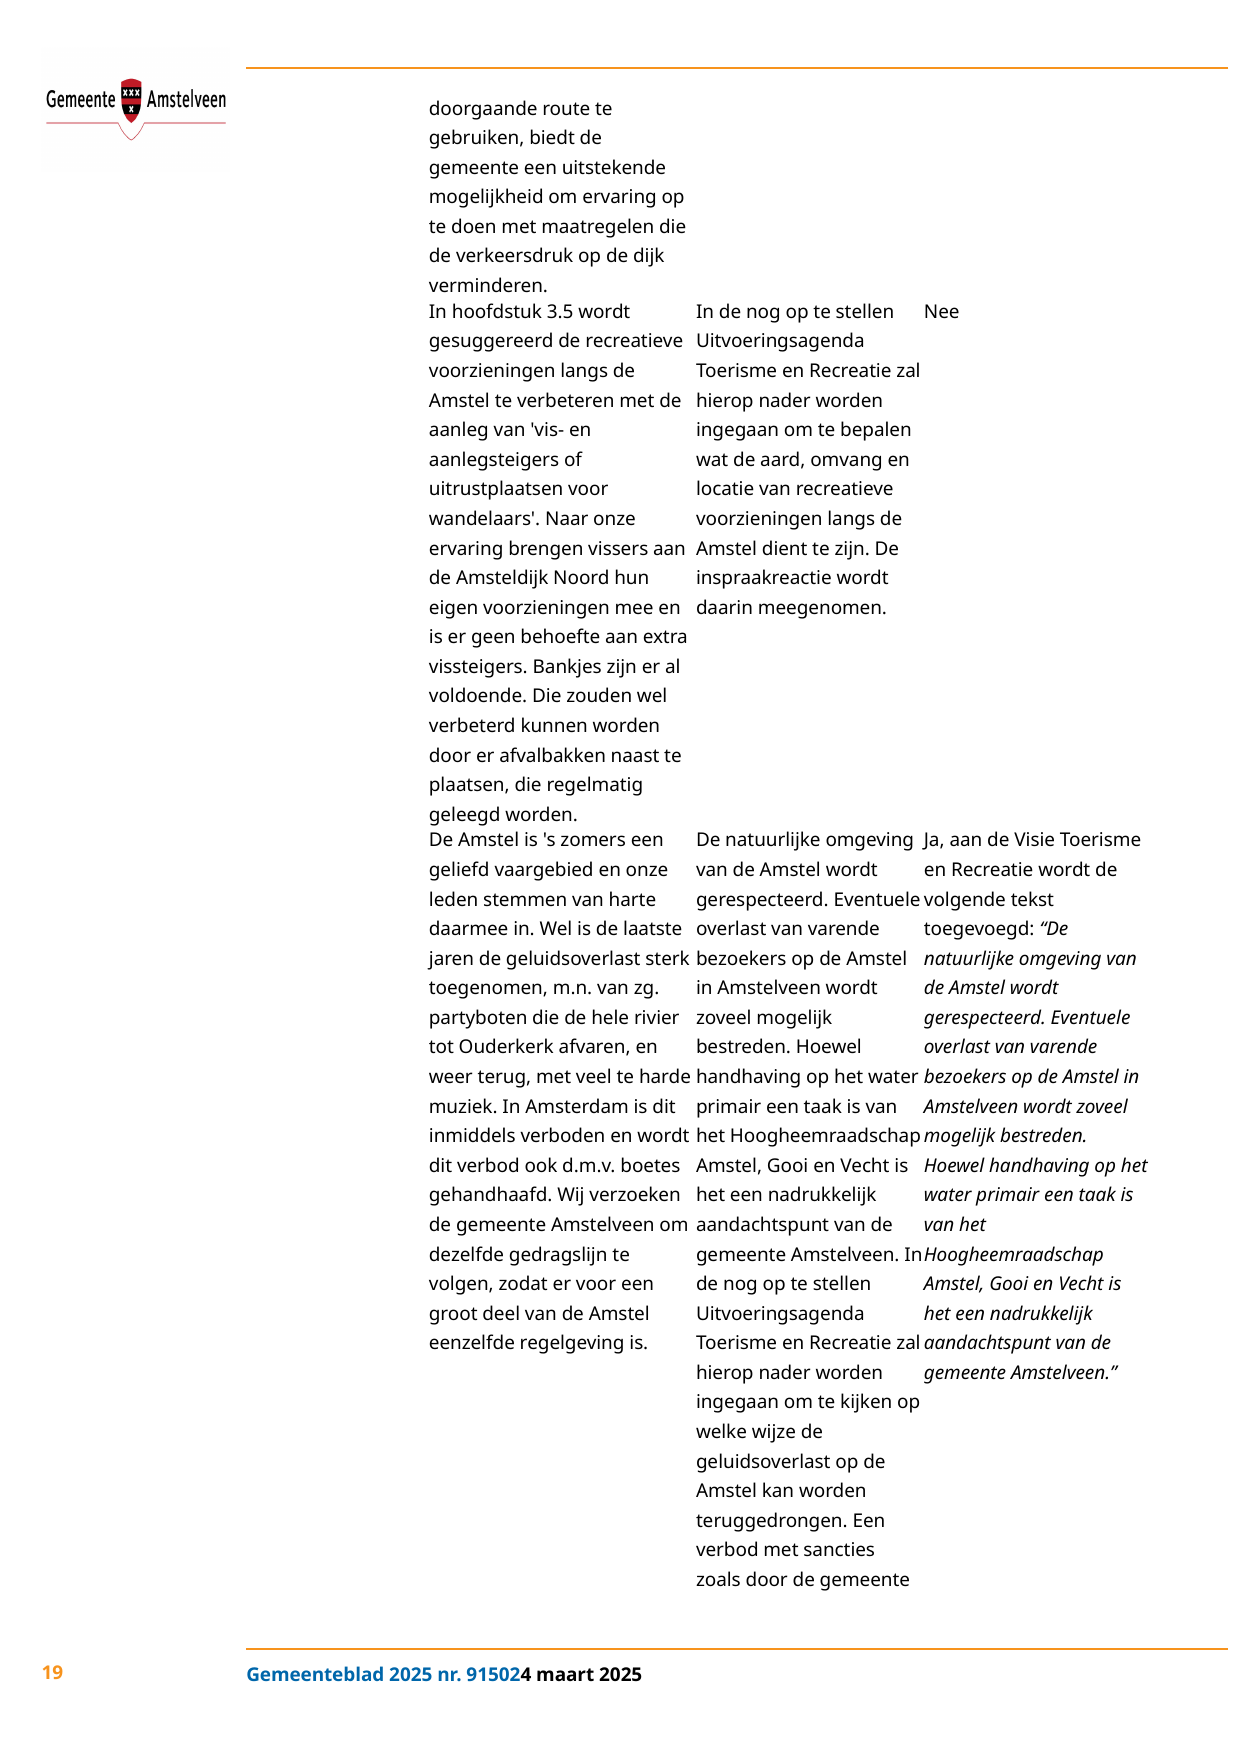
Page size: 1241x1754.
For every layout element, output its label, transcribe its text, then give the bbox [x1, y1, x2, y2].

table_cell [248, 95, 429, 1592]
picture [41, 47, 231, 172]
table_cell In hoofdstuk 3.5 wordt gesuggereerd de recreatieve voorzieningen langs de Amstel te verbeteren met de aanleg van 'vis- en aanlegsteigers of uitrustplaatsen voor wandelaars'. Naar onze ervaring brengen vissers aan de Amsteldijk Noord hun eigen voorzieningen mee en is er geen behoefte aan extra vissteigers. Bankjes zijn er al voldoende. Die zouden wel verbeterd kunnen worden door er afvalbakken naast te plaatsen, die regelmatig geleegd worden. [429, 298, 696, 827]
table_cell doorgaande route te gebruiken, biedt de gemeente een uitstekende mogelijkheid om ervaring op te doen met maatregelen die de verkeersdruk op de dijk verminderen. [429, 95, 696, 298]
table_cell [924, 95, 1152, 298]
table_cell In de nog op te stellen Uitvoeringsagenda Toerisme en Recreatie zal hierop nader worden ingegaan om te bepalen wat de aard, omvang en locatie van recreatieve voorzieningen langs de Amstel dient te zijn. De inspraakreactie wordt daarin meegenomen. [696, 298, 924, 827]
table_cell Ja, aan de Visie Toerisme en Recreatie wordt de volgende tekst toegevoegd: “De natuurlijke omgeving van de Amstel wordt gerespecteerd. Eventuele overlast van varende bezoekers op de Amstel in Amstelveen wordt zoveel mogelijk bestreden. Hoewel handhaving op het water primair een taak is van het Hoogheemraadschap Amstel, Gooi en Vecht is het een nadrukkelijk aandachtspunt van de gemeente Amstelveen.” [924, 827, 1152, 1592]
table_cell De Amstel is 's zomers een geliefd vaargebied en onze leden stemmen van harte daarmee in. Wel is de laatste jaren de geluidsoverlast sterk toegenomen, m.n. van zg. partyboten die de hele rivier tot Ouderkerk afvaren, en weer terug, met veel te harde muziek. In Amsterdam is dit inmiddels verboden en wordt dit verbod ook d.m.v. boetes gehandhaafd. Wij verzoeken de gemeente Amstelveen om dezelfde gedragslijn te volgen, zodat er voor een groot deel van de Amstel eenzelfde regelgeving is. [429, 827, 696, 1592]
table_cell Nee [924, 298, 1152, 827]
table_cell De natuurlijke omgeving van de Amstel wordt gerespecteerd. Eventuele overlast van varende bezoekers op de Amstel in Amstelveen wordt zoveel mogelijk bestreden. Hoewel handhaving op het water primair een taak is van het Hoogheemraadschap Amstel, Gooi en Vecht is het een nadrukkelijk aandachtspunt van de gemeente Amstelveen. In de nog op te stellen Uitvoeringsagenda Toerisme en Recreatie zal hierop nader worden ingegaan om te kijken op welke wijze de geluidsoverlast op de Amstel kan worden teruggedrongen. Een verbod met sancties zoals door de gemeente [696, 827, 924, 1592]
table_cell [696, 95, 924, 298]
